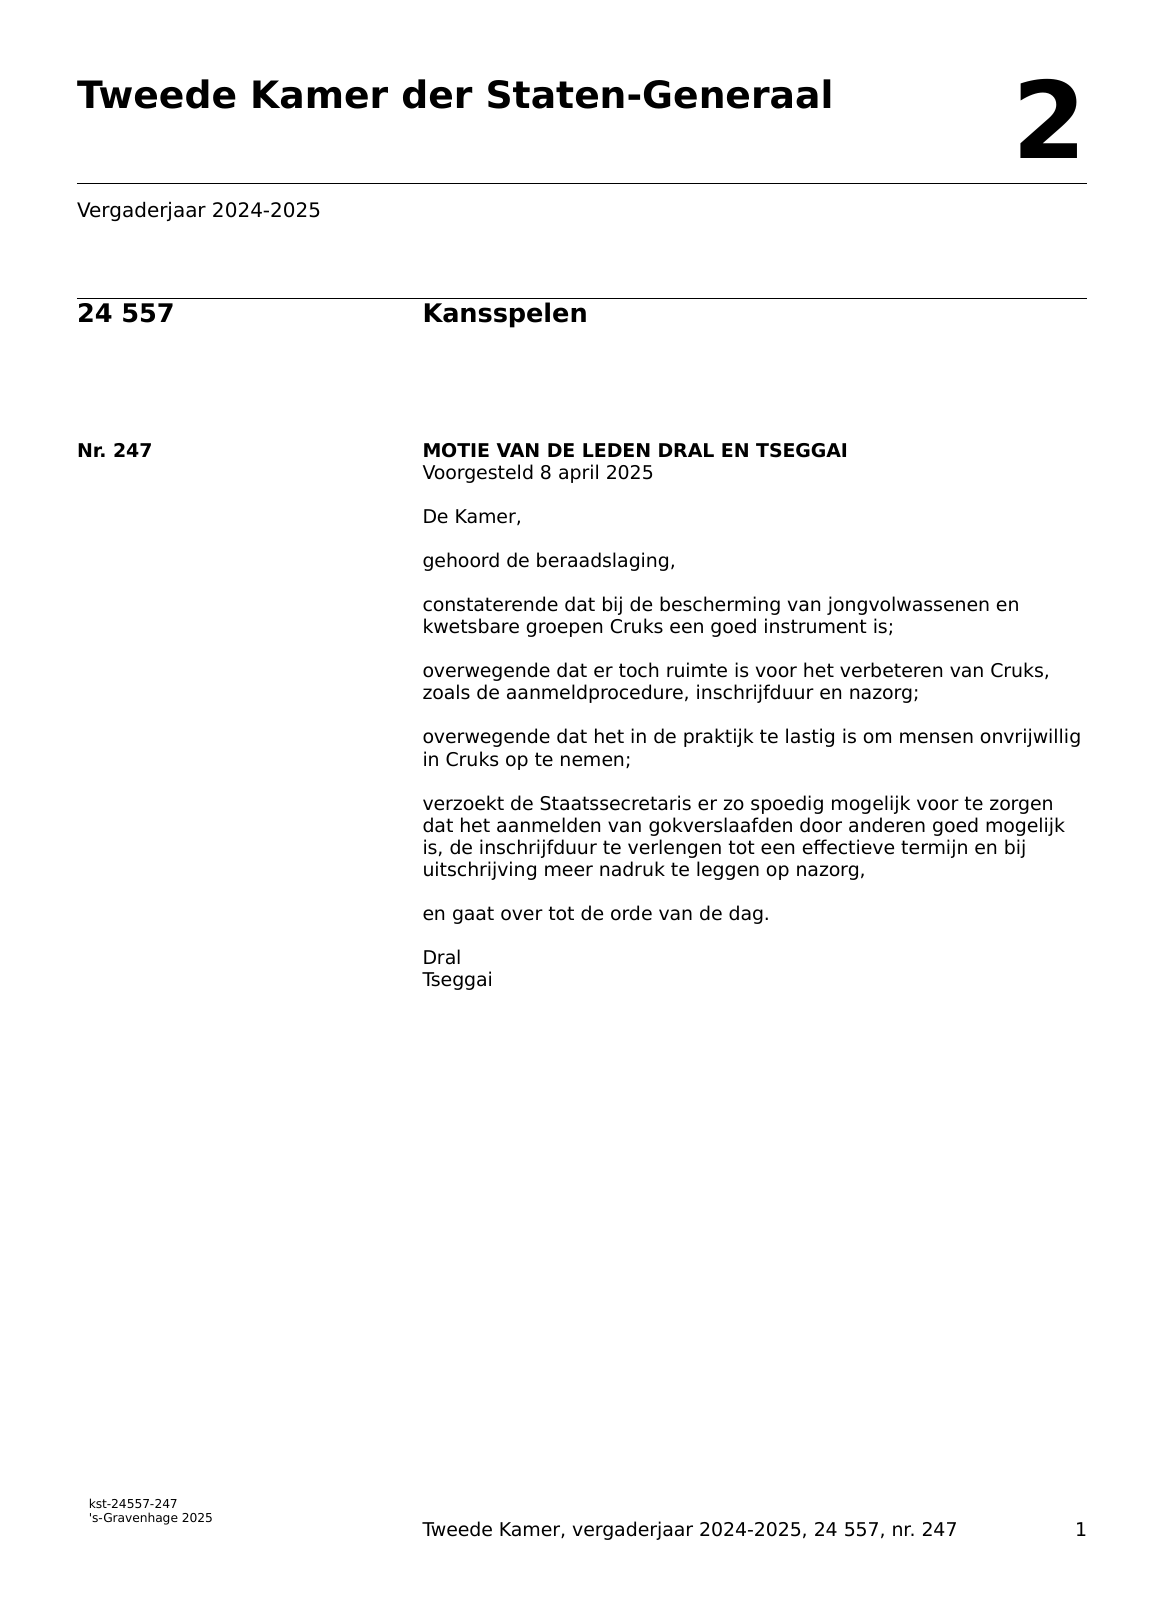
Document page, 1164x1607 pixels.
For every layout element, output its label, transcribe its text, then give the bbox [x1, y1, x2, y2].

subtitle 24 557 Kansspelen [77, 299, 1087, 329]
text 's-Gravenhage 2025 [88, 1511, 323, 1525]
text overwegende dat er toch ruimte is voor het verbeteren van Cruks, zoals de aanmeldprocedure, inschrijfduur en nazorg; [422, 660, 1087, 704]
text constaterende dat bij de bescherming van jongvolwassenen en kwetsbare groepen Cruks een goed instrument is; [422, 594, 1087, 638]
table_header 2 [886, 59, 1087, 183]
text overwegende dat het in de praktijk te lastig is om mensen onvrijwillig in Cruks op te nemen; [422, 726, 1087, 770]
text De Kamer, [422, 506, 1087, 528]
text Tseggai [422, 969, 1087, 991]
text Voorgesteld 8 april 2025 [422, 462, 1087, 484]
text Dral [422, 947, 1087, 969]
text gehoord de beraadslaging, [422, 550, 1087, 572]
text verzoekt de Staatssecretaris er zo spoedig mogelijk voor te zorgen dat het aanmelden van gokverslaafden door anderen goed mogelijk is, de inschrijfduur te verlengen tot een effectieve termijn en bij uitschrijving meer nadruk te leggen op nazorg, [422, 793, 1087, 881]
text kst-24557-247 [88, 1497, 323, 1511]
subtitle Nr. 247 MOTIE VAN DE LEDEN DRAL EN TSEGGAI [77, 440, 1087, 462]
text en gaat over tot de orde van de dag. [422, 903, 1087, 925]
table_cell Vergaderjaar 2024-2025 [77, 184, 1087, 298]
table_header Tweede Kamer der Staten-Generaal [77, 59, 886, 183]
